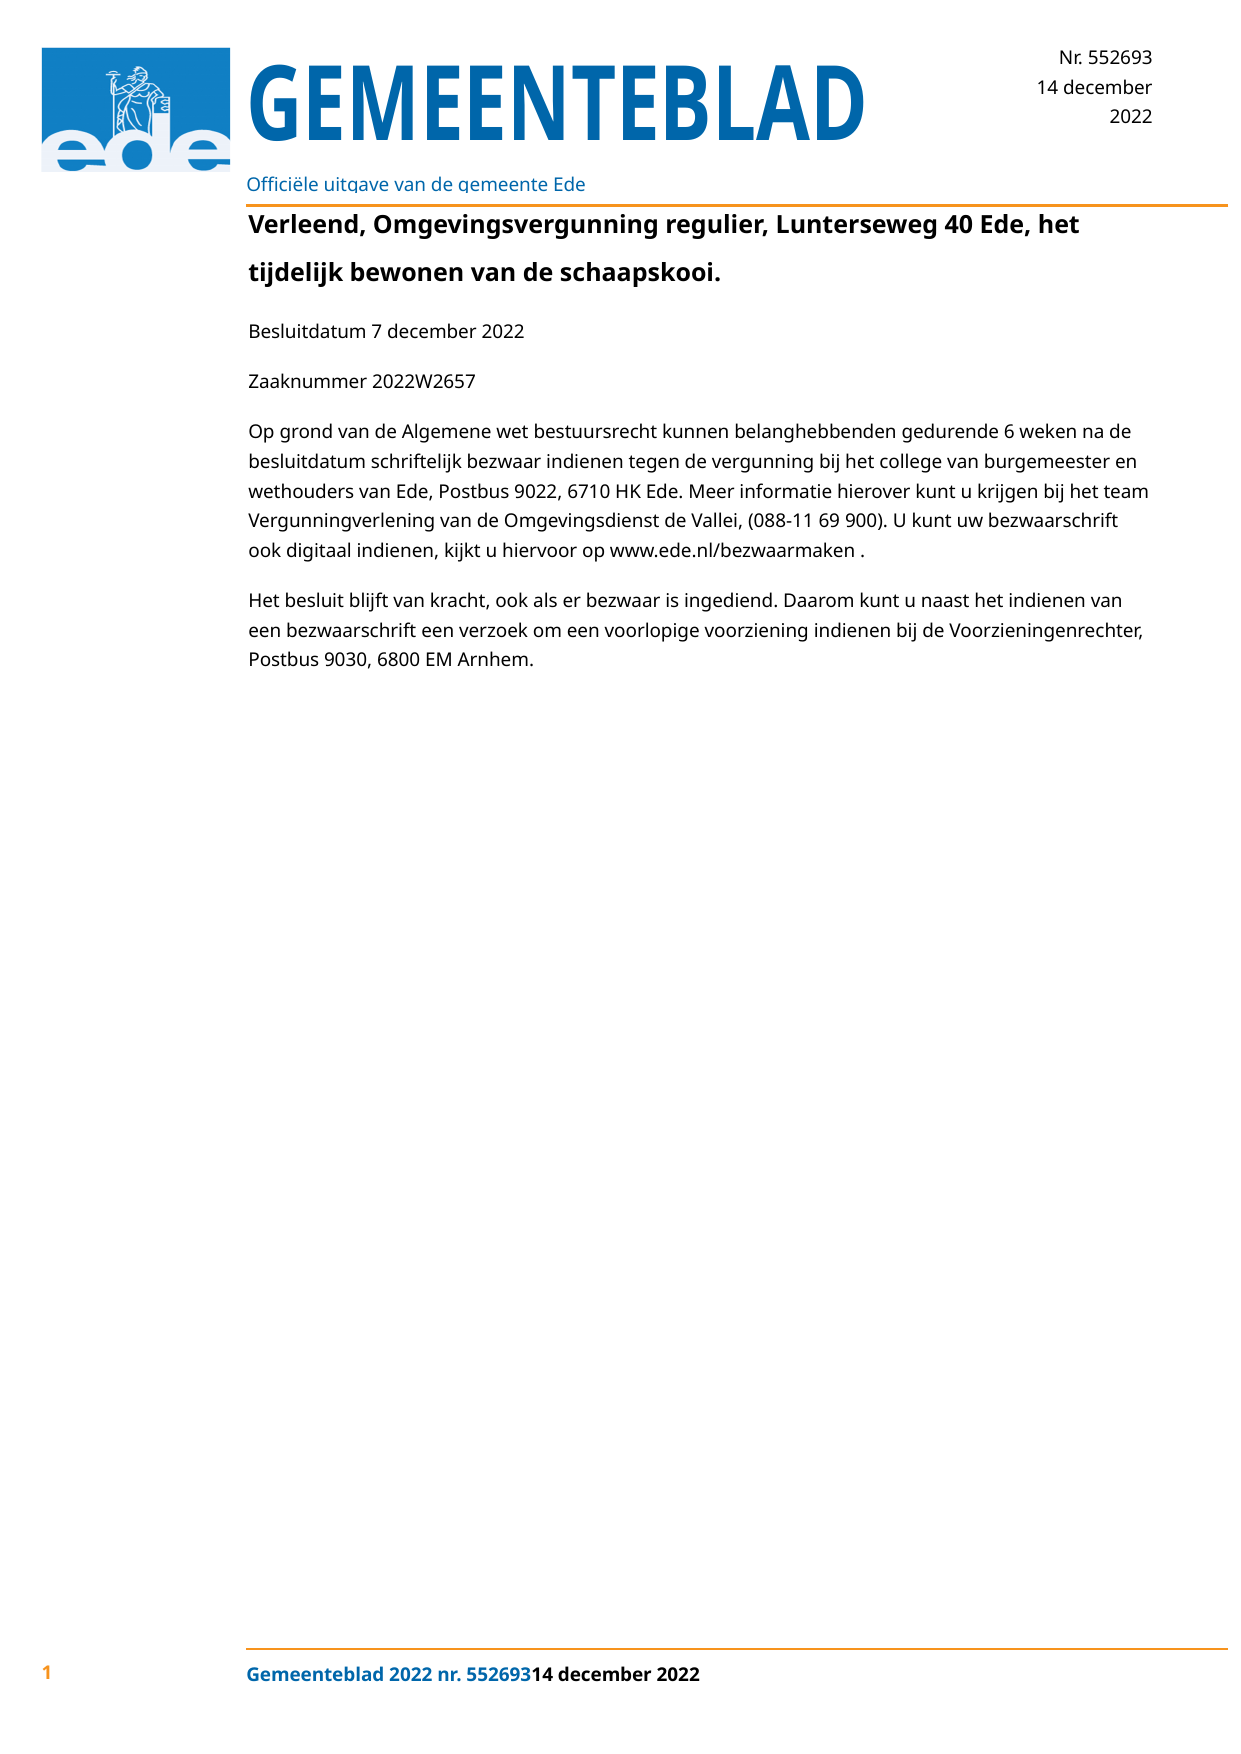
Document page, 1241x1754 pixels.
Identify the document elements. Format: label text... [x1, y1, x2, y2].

text Het besluit blijft van kracht, ook als er bezwaar is ingediend. Daarom kunt u naast het indienen van een bezwaarschrift een verzoek om een voorlopige voorziening indienen bij de Voorzieningenrechter, Postbus 9030, 6800 EM Arnhem. [248, 587, 1152, 672]
text Op grond van de Algemene wet bestuursrecht kunnen belanghebbenden gedurende 6 weken na de besluitdatum schriftelijk bezwaar indienen tegen de vergunning bij het college van burgemeester en wethouders van Ede, Postbus 9022, 6710 HK Ede. Meer informatie hierover kunt u krijgen bij het team Vergunningverlening van de Omgevingsdienst de Vallei, (088-11 69 900). U kunt uw bezwaarschrift ook digitaal indienen, kijkt u hiervoor op www.ede.nl/bezwaarmaken . [248, 419, 1152, 563]
text Verleend, Omgevingsvergunning regulier, Lunterseweg 40 Ede, het tijdelijk bewonen van de schaapskooi. [248, 207, 1152, 288]
text Besluitdatum 7 december 2022 [248, 318, 1152, 344]
picture [41, 47, 231, 172]
text Zaaknummer 2022W2657 [248, 368, 1152, 394]
